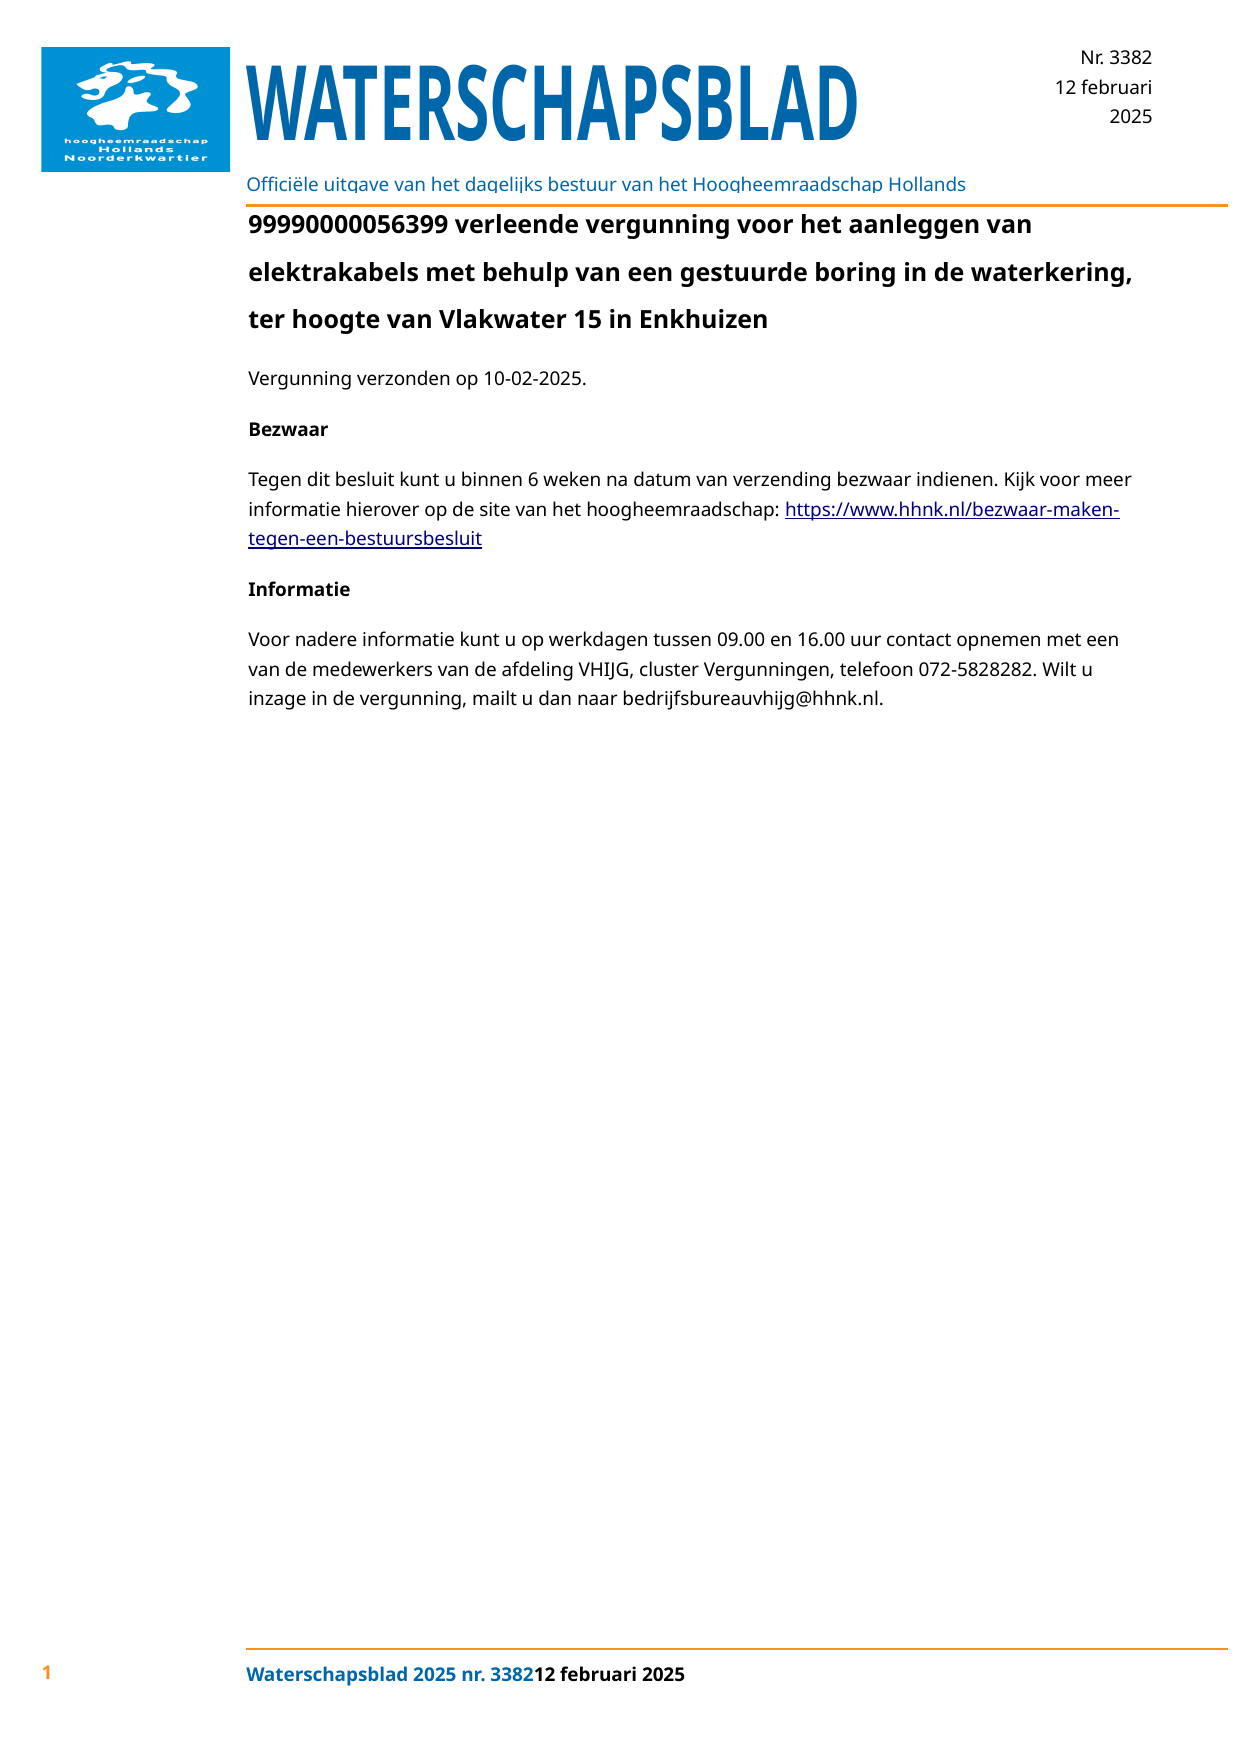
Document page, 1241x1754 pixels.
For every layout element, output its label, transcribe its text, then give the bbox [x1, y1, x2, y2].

picture [78, 64, 122, 99]
text 99990000056399 verleende vergunning voor het aanleggen van elektrakabels met behulp van een gestuurde boring in de waterkering, ter hoogte van Vlakwater 15 in Enkhuizen [248, 207, 1152, 336]
picture [129, 76, 144, 82]
text Tegen dit besluit kunt u binnen 6 weken na datum van verzending bezwaar indienen. Kijk voor meer informatie hierover op de site van het hoogheemraadschap: https://www.hhnk.nl/bezwaar-maken-tegen-een-bestuursbesluit [248, 466, 1152, 551]
text Bezwaar [248, 416, 1152, 442]
picture [88, 87, 157, 130]
picture [118, 62, 197, 112]
text Vergunning verzonden op 10-02-2025. [248, 366, 1152, 391]
text Voor nadere informatie kunt u op werkdagen tussen 09.00 en 16.00 uur contact opnemen met een van de medewerkers van de afdeling VHIJG, cluster Vergunningen, telefoon 072-5828282. Wilt u inzage in de vergunning, mailt u dan naar bedrijfsbureauvhijg@hhnk.nl. [248, 626, 1152, 711]
text Informatie [248, 576, 1152, 602]
